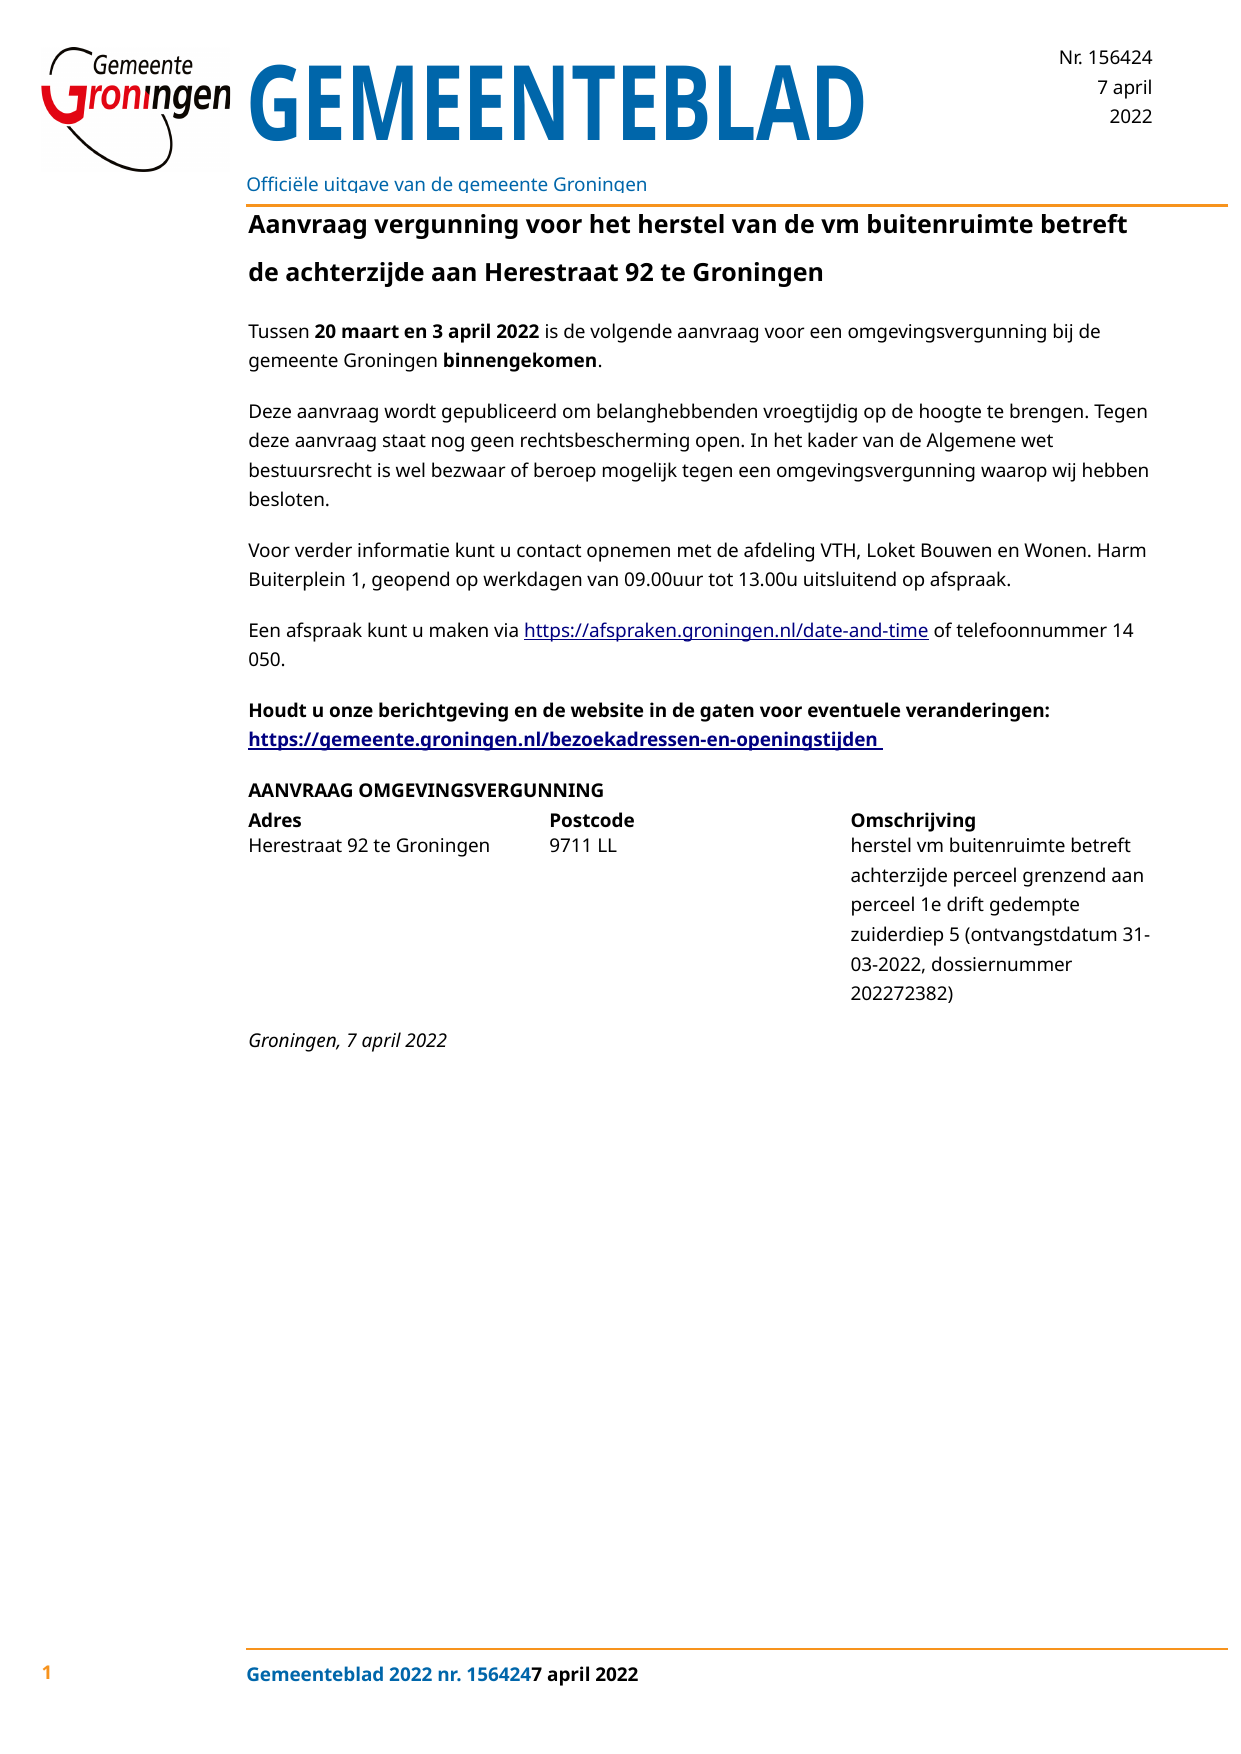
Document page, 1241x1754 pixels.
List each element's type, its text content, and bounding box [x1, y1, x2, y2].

table_header Adres [248, 807, 549, 832]
text AANVRAAG OMGEVINGSVERGUNNING [248, 777, 1152, 803]
table_cell Herestraat 92 te Groningen [248, 833, 549, 1006]
text Aanvraag vergunning voor het herstel van de vm buitenruimte betreft de achterzijde aan Herestraat 92 te Groningen [248, 207, 1152, 288]
picture [41, 47, 231, 172]
text Tussen 20 maart en 3 april 2022 is de volgende aanvraag voor een omgevingsvergunning bij de gemeente Groningen binnengekomen. [248, 318, 1152, 373]
text Houdt u onze berichtgeving en de website in de gaten voor eventuele veranderingen: https://gemeente.groningen.nl/bezoekadressen-en-openingstijden [248, 697, 1152, 752]
text Deze aanvraag wordt gepubliceerd om belanghebbenden vroegtijdig op de hoogte te brengen. Tegen deze aanvraag staat nog geen rechtsbescherming open. In het kader van de Algemene wet bestuursrecht is wel bezwaar of beroep mogelijk tegen een omgevingsvergunning waarop wij hebben besloten. [248, 398, 1152, 512]
table_header Postcode [549, 807, 850, 832]
text Groningen, 7 april 2022 [248, 1028, 1152, 1053]
table_header Omschrijving [850, 807, 1152, 832]
text Een afspraak kunt u maken via https://afspraken.groningen.nl/date-and-time of telefoonnummer 14 050. [248, 617, 1152, 672]
table_cell herstel vm buitenruimte betreft achterzijde perceel grenzend aan perceel 1e drift gedempte zuiderdiep 5 (ontvangstdatum 31-03-2022, dossiernummer 202272382) [850, 833, 1152, 1006]
table_cell 9711 LL [549, 833, 850, 1006]
text Voor verder informatie kunt u contact opnemen met de afdeling VTH, Loket Bouwen en Wonen. Harm Buiterplein 1, geopend op werkdagen van 09.00uur tot 13.00u uitsluitend op afspraak. [248, 537, 1152, 592]
